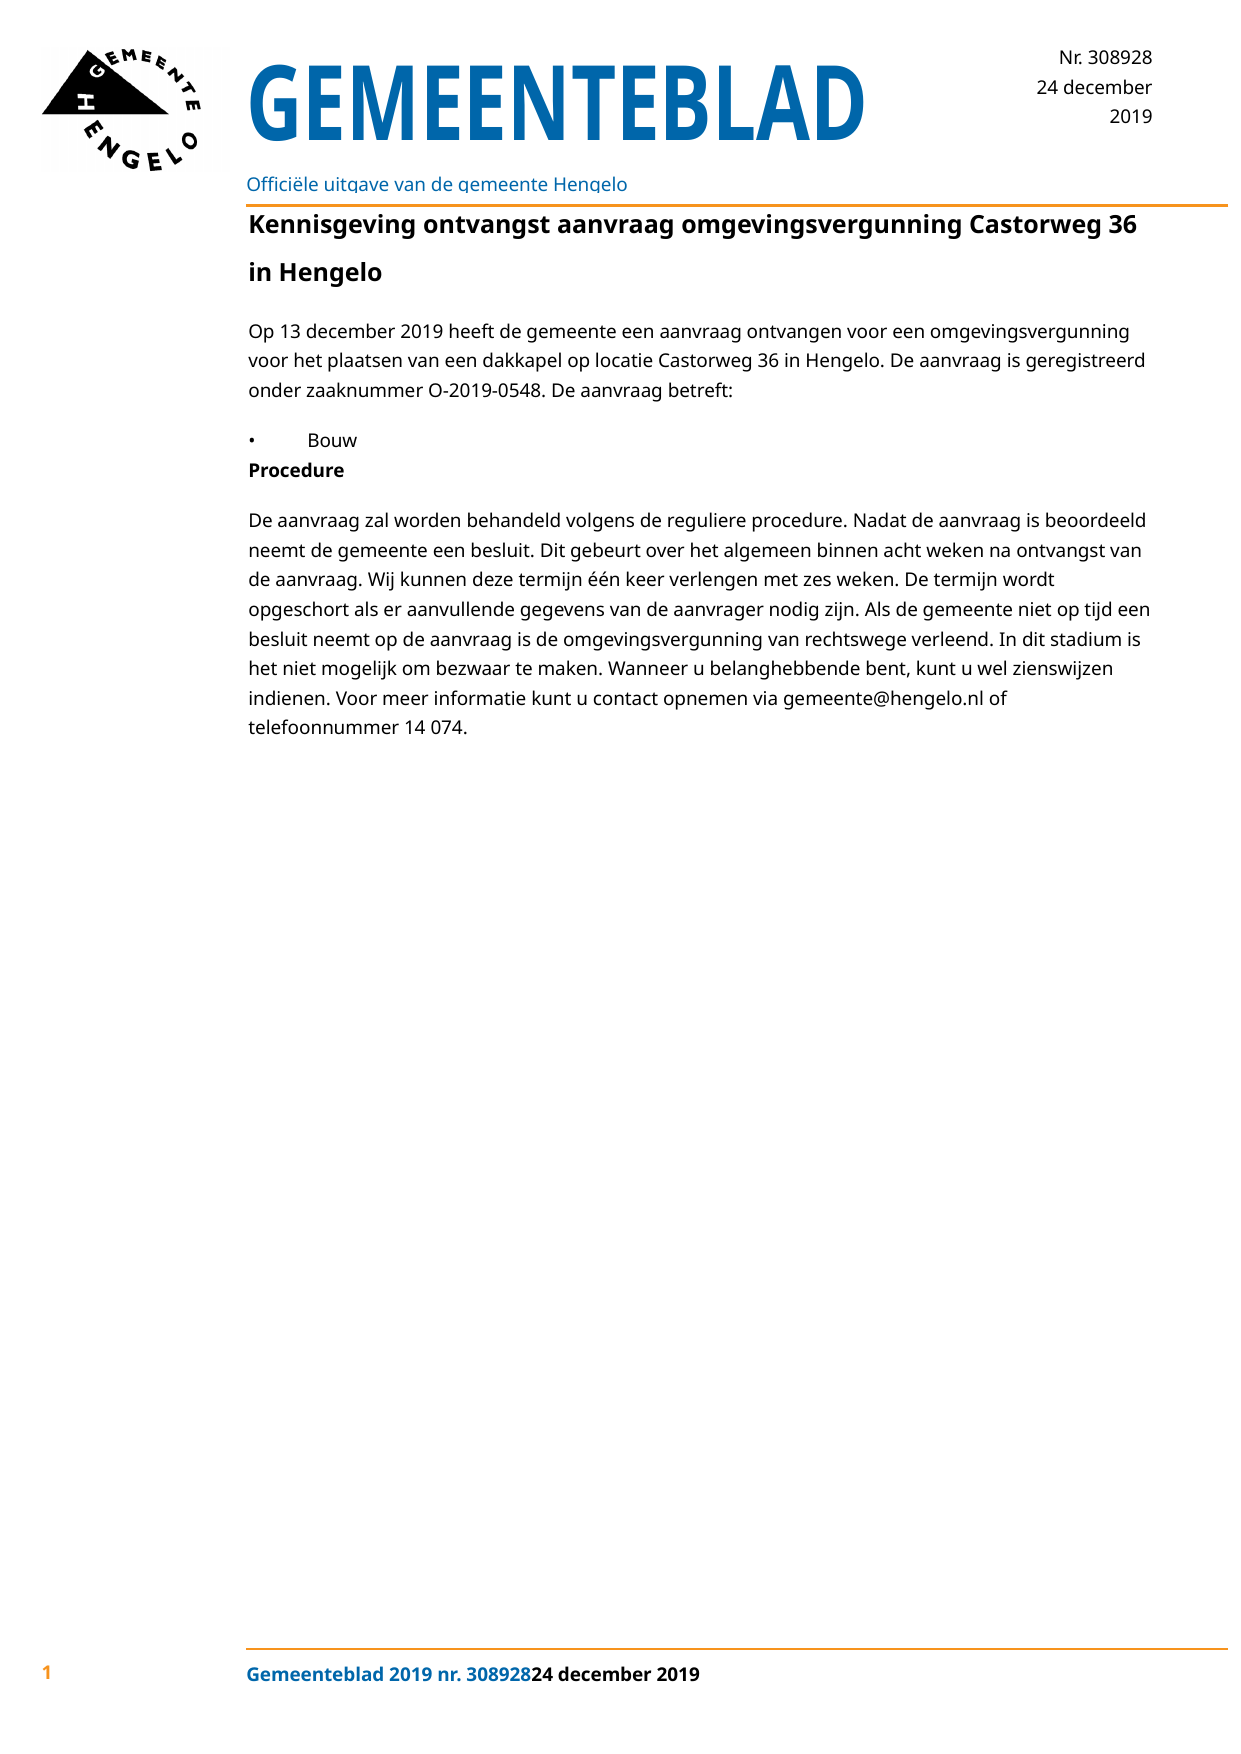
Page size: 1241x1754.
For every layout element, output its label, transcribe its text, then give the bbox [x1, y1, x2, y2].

list Bouw [248, 427, 1152, 453]
text Kennisgeving ontvangst aanvraag omgevingsvergunning Castorweg 36 in Hengelo [248, 207, 1152, 288]
text Op 13 december 2019 heeft de gemeente een aanvraag ontvangen voor een omgevingsvergunning voor het plaatsen van een dakkapel op locatie Castorweg 36 in Hengelo. De aanvraag is geregistreerd onder zaaknummer O-2019-0548. De aanvraag betreft: [248, 318, 1152, 403]
picture [41, 47, 231, 172]
text Procedure [248, 457, 1152, 483]
text De aanvraag zal worden behandeld volgens de reguliere procedure. Nadat de aanvraag is beoordeeld neemt de gemeente een besluit. Dit gebeurt over het algemeen binnen acht weken na ontvangst van de aanvraag. Wij kunnen deze termijn één keer verlengen met zes weken. De termijn wordt opgeschort als er aanvullende gegevens van de aanvrager nodig zijn. Als de gemeente niet op tijd een besluit neemt op de aanvraag is de omgevingsvergunning van rechtswege verleend. In dit stadium is het niet mogelijk om bezwaar te maken. Wanneer u belanghebbende bent, kunt u wel zienswijzen indienen. Voor meer informatie kunt u contact opnemen via gemeente@hengelo.nl of telefoonnummer 14 074. [248, 507, 1152, 740]
